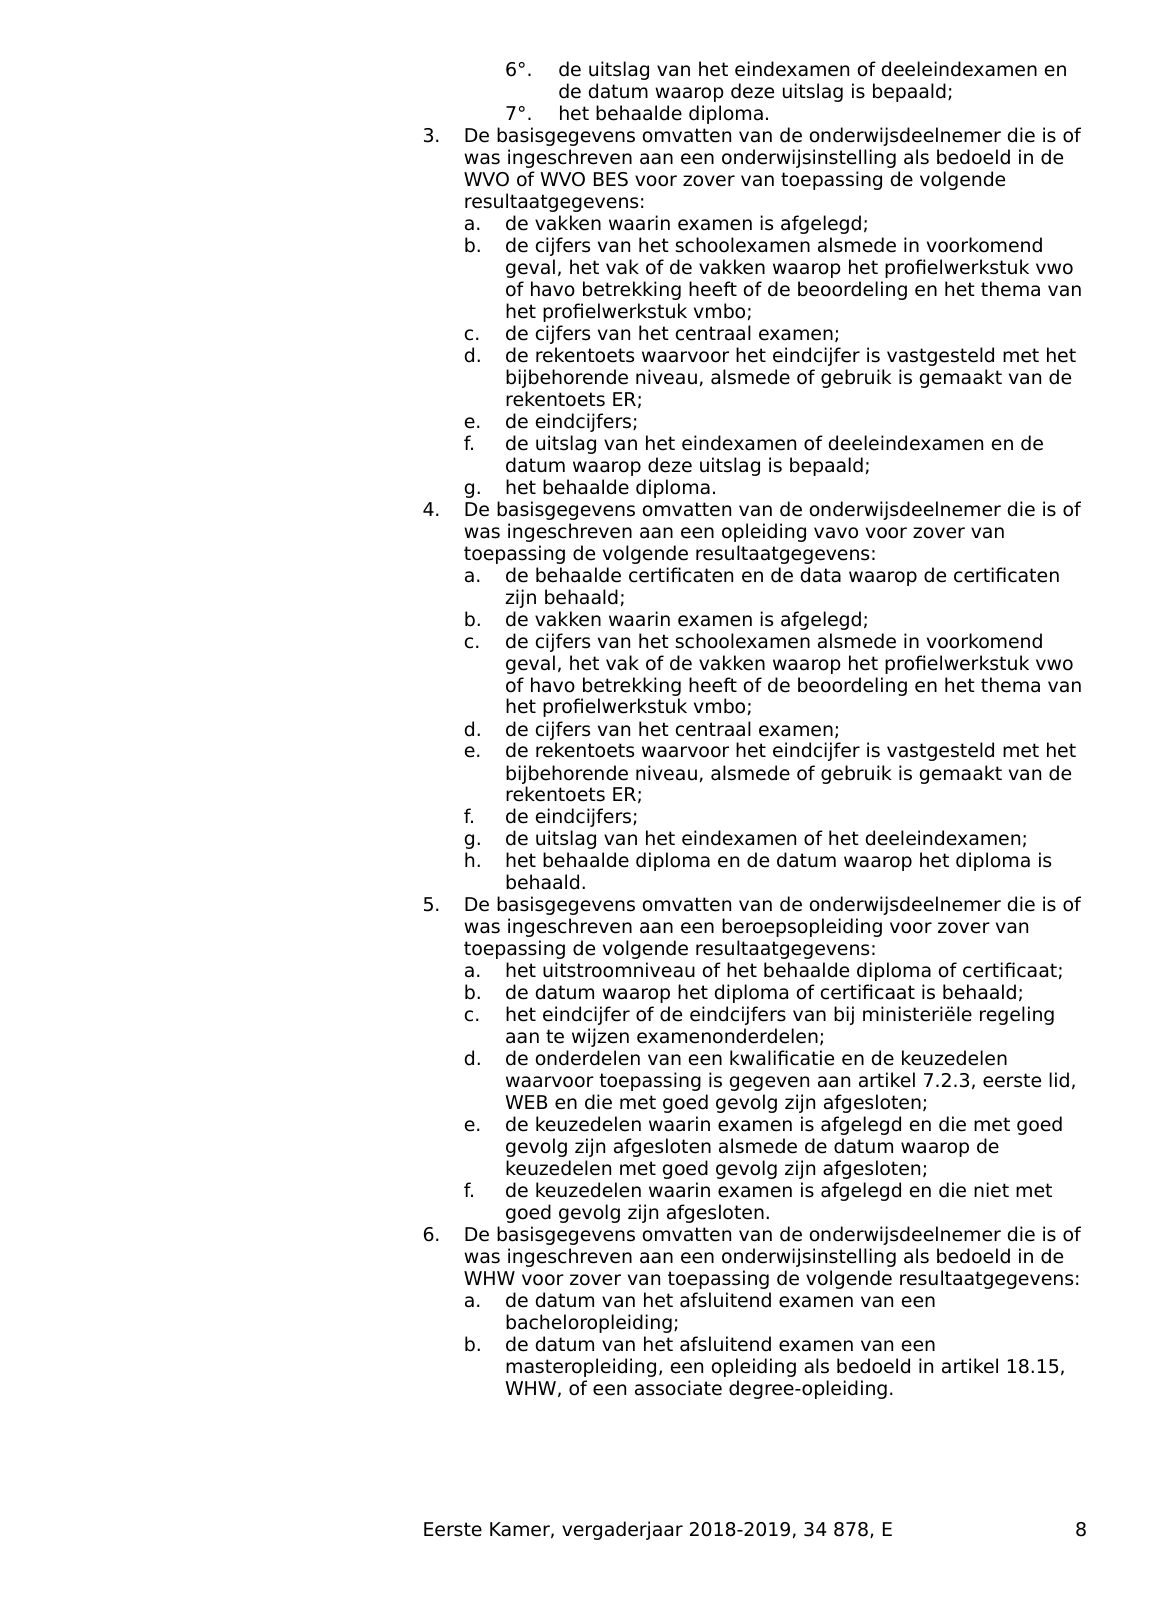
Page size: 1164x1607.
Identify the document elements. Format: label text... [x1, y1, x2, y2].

text c. de cijfers van het schoolexamen alsmede in voorkomend geval, het vak of de vakken waarop het profielwerkstuk vwo of havo betrekking heeft of de beoordeling en het thema van het profielwerkstuk vmbo; [464, 631, 1087, 718]
text f. de keuzedelen waarin examen is afgelegd en die niet met goed gevolg zijn afgesloten. [464, 1180, 1087, 1224]
text f. de uitslag van het eindexamen of deeleindexamen en de datum waarop deze uitslag is bepaald; [464, 433, 1087, 477]
text d. de cijfers van het centraal examen; [464, 718, 1087, 740]
text 3. De basisgegevens omvatten van de onderwijsdeelnemer die is of was ingeschreven aan een onderwijsinstelling als bedoeld in de WVO of WVO BES voor zover van toepassing de volgende resultaatgegevens: [422, 125, 1087, 213]
text d. de onderdelen van een kwalificatie en de keuzedelen waarvoor toepassing is gegeven aan artikel 7.2.3, eerste lid, WEB en die met goed gevolg zijn afgesloten; [464, 1048, 1087, 1114]
text 6°. de uitslag van het eindexamen of deeleindexamen en de datum waarop deze uitslag is bepaald; [505, 59, 1087, 103]
text g. de uitslag van het eindexamen of het deeleindexamen; [464, 828, 1087, 850]
text a. de datum van het afsluitend examen van een bacheloropleiding; [464, 1290, 1087, 1334]
text f. de eindcijfers; [464, 806, 1087, 828]
text e. de eindcijfers; [464, 411, 1087, 433]
text h. het behaalde diploma en de datum waarop het diploma is behaald. [464, 850, 1087, 894]
text c. het eindcijfer of de eindcijfers van bij ministeriële regeling aan te wijzen examenonderdelen; [464, 1004, 1087, 1048]
text 6. De basisgegevens omvatten van de onderwijsdeelnemer die is of was ingeschreven aan een onderwijsinstelling als bedoeld in de WHW voor zover van toepassing de volgende resultaatgegevens: [422, 1224, 1087, 1290]
text 4. De basisgegevens omvatten van de onderwijsdeelnemer die is of was ingeschreven aan een opleiding vavo voor zover van toepassing de volgende resultaatgegevens: [422, 499, 1087, 564]
text b. de cijfers van het schoolexamen alsmede in voorkomend geval, het vak of de vakken waarop het profielwerkstuk vwo of havo betrekking heeft of de beoordeling en het thema van het profielwerkstuk vmbo; [464, 235, 1087, 323]
text b. de vakken waarin examen is afgelegd; [464, 608, 1087, 631]
text d. de rekentoets waarvoor het eindcijfer is vastgesteld met het bijbehorende niveau, alsmede of gebruik is gemaakt van de rekentoets ER; [464, 345, 1087, 411]
text e. de keuzedelen waarin examen is afgelegd en die met goed gevolg zijn afgesloten alsmede de datum waarop de keuzedelen met goed gevolg zijn afgesloten; [464, 1114, 1087, 1180]
text e. de rekentoets waarvoor het eindcijfer is vastgesteld met het bijbehorende niveau, alsmede of gebruik is gemaakt van de rekentoets ER; [464, 740, 1087, 806]
text a. het uitstroomniveau of het behaalde diploma of certificaat; [464, 960, 1087, 982]
text 7°. het behaalde diploma. [505, 103, 1087, 125]
text a. de vakken waarin examen is afgelegd; [464, 213, 1087, 235]
text b. de datum van het afsluitend examen van een masteropleiding, een opleiding als bedoeld in artikel 18.15, WHW, of een associate degree-opleiding. [464, 1334, 1087, 1400]
text 5. De basisgegevens omvatten van de onderwijsdeelnemer die is of was ingeschreven aan een beroepsopleiding voor zover van toepassing de volgende resultaatgegevens: [422, 894, 1087, 960]
text g. het behaalde diploma. [464, 477, 1087, 499]
text b. de datum waarop het diploma of certificaat is behaald; [464, 982, 1087, 1004]
text a. de behaalde certificaten en de data waarop de certificaten zijn behaald; [464, 564, 1087, 608]
text c. de cijfers van het centraal examen; [464, 323, 1087, 345]
